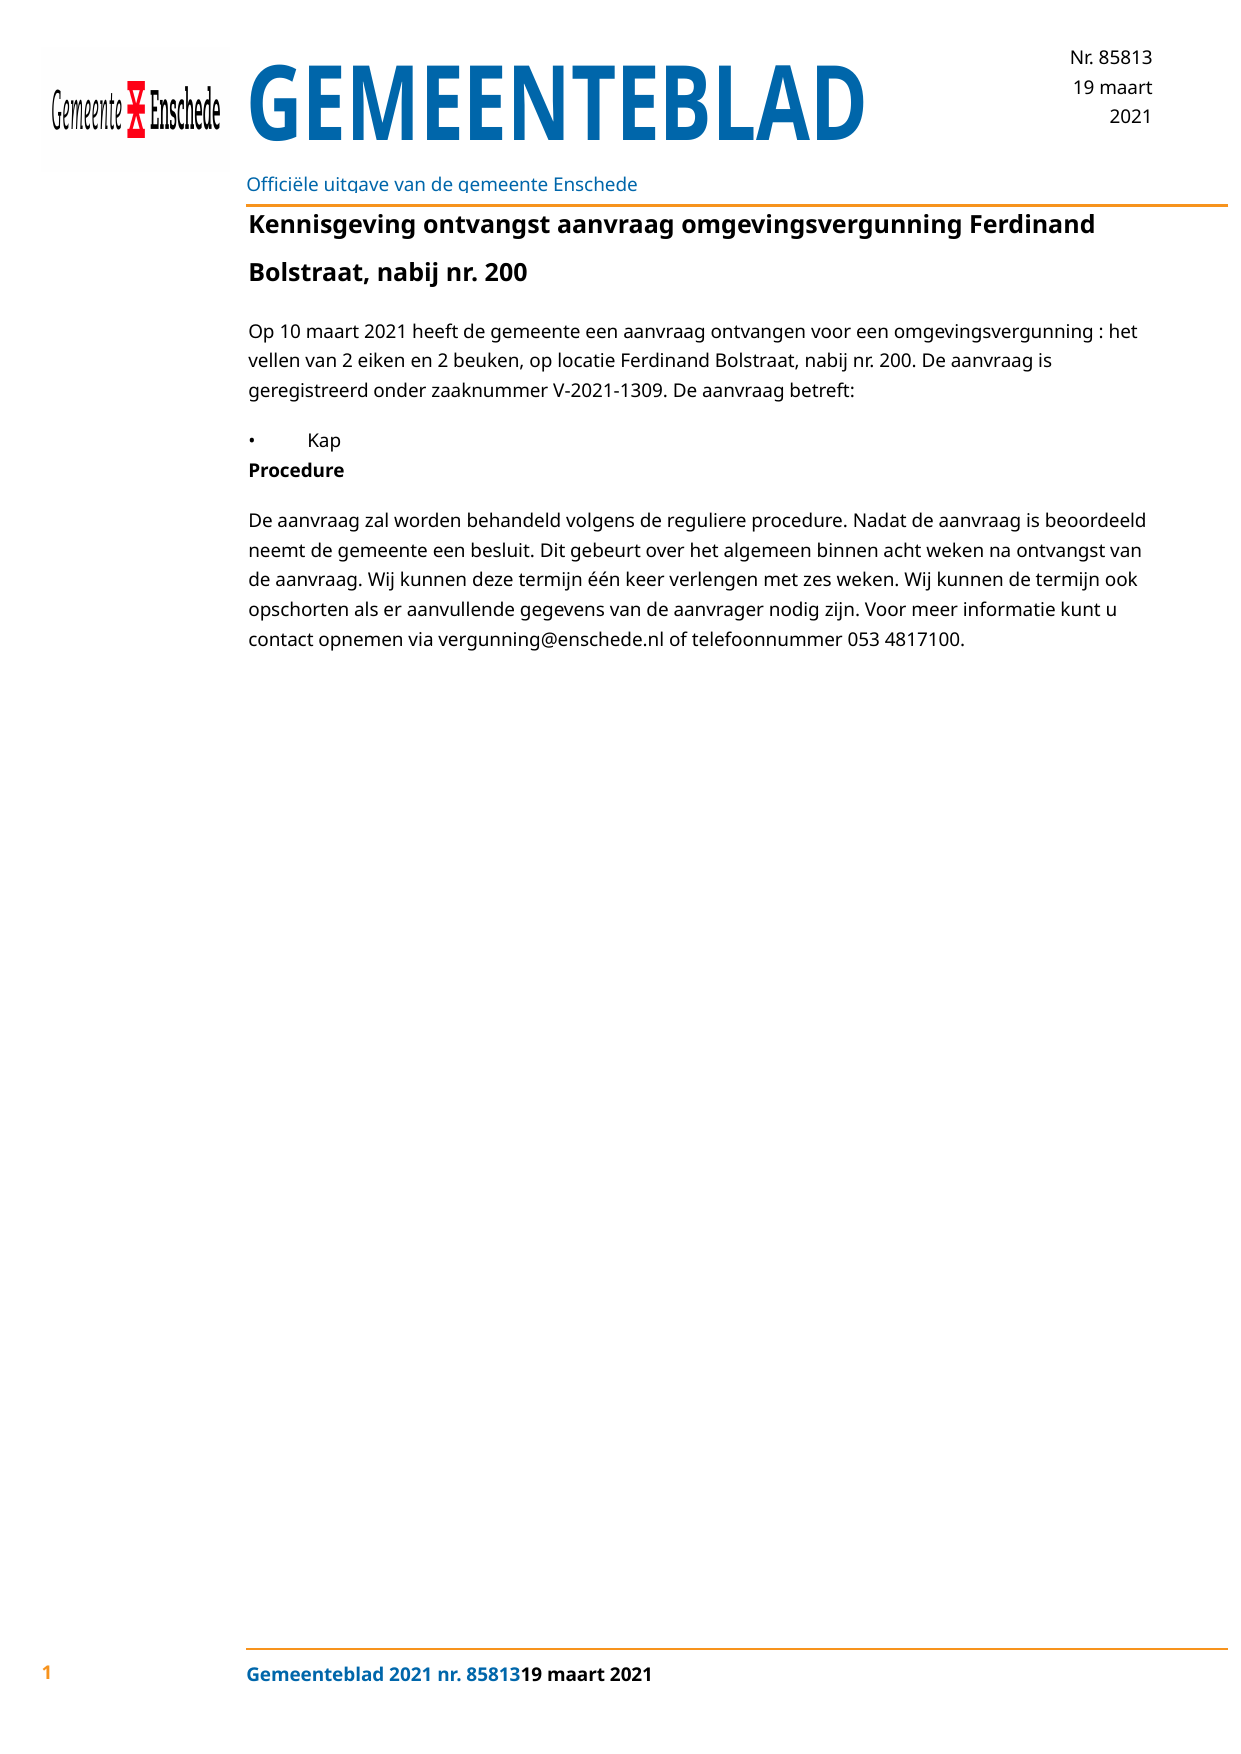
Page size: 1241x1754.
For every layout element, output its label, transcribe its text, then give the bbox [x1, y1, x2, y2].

list Kap [248, 427, 1152, 453]
text Kennisgeving ontvangst aanvraag omgevingsvergunning Ferdinand Bolstraat, nabij nr. 200 [248, 207, 1152, 288]
picture [41, 47, 231, 172]
text Procedure [248, 457, 1152, 483]
text De aanvraag zal worden behandeld volgens de reguliere procedure. Nadat de aanvraag is beoordeeld neemt de gemeente een besluit. Dit gebeurt over het algemeen binnen acht weken na ontvangst van de aanvraag. Wij kunnen deze termijn één keer verlengen met zes weken. Wij kunnen de termijn ook opschorten als er aanvullende gegevens van de aanvrager nodig zijn. Voor meer informatie kunt u contact opnemen via vergunning@enschede.nl of telefoonnummer 053 4817100. [248, 507, 1152, 652]
text Op 10 maart 2021 heeft de gemeente een aanvraag ontvangen voor een omgevingsvergunning : het vellen van 2 eiken en 2 beuken, op locatie Ferdinand Bolstraat, nabij nr. 200. De aanvraag is geregistreerd onder zaaknummer V-2021-1309. De aanvraag betreft: [248, 318, 1152, 403]
